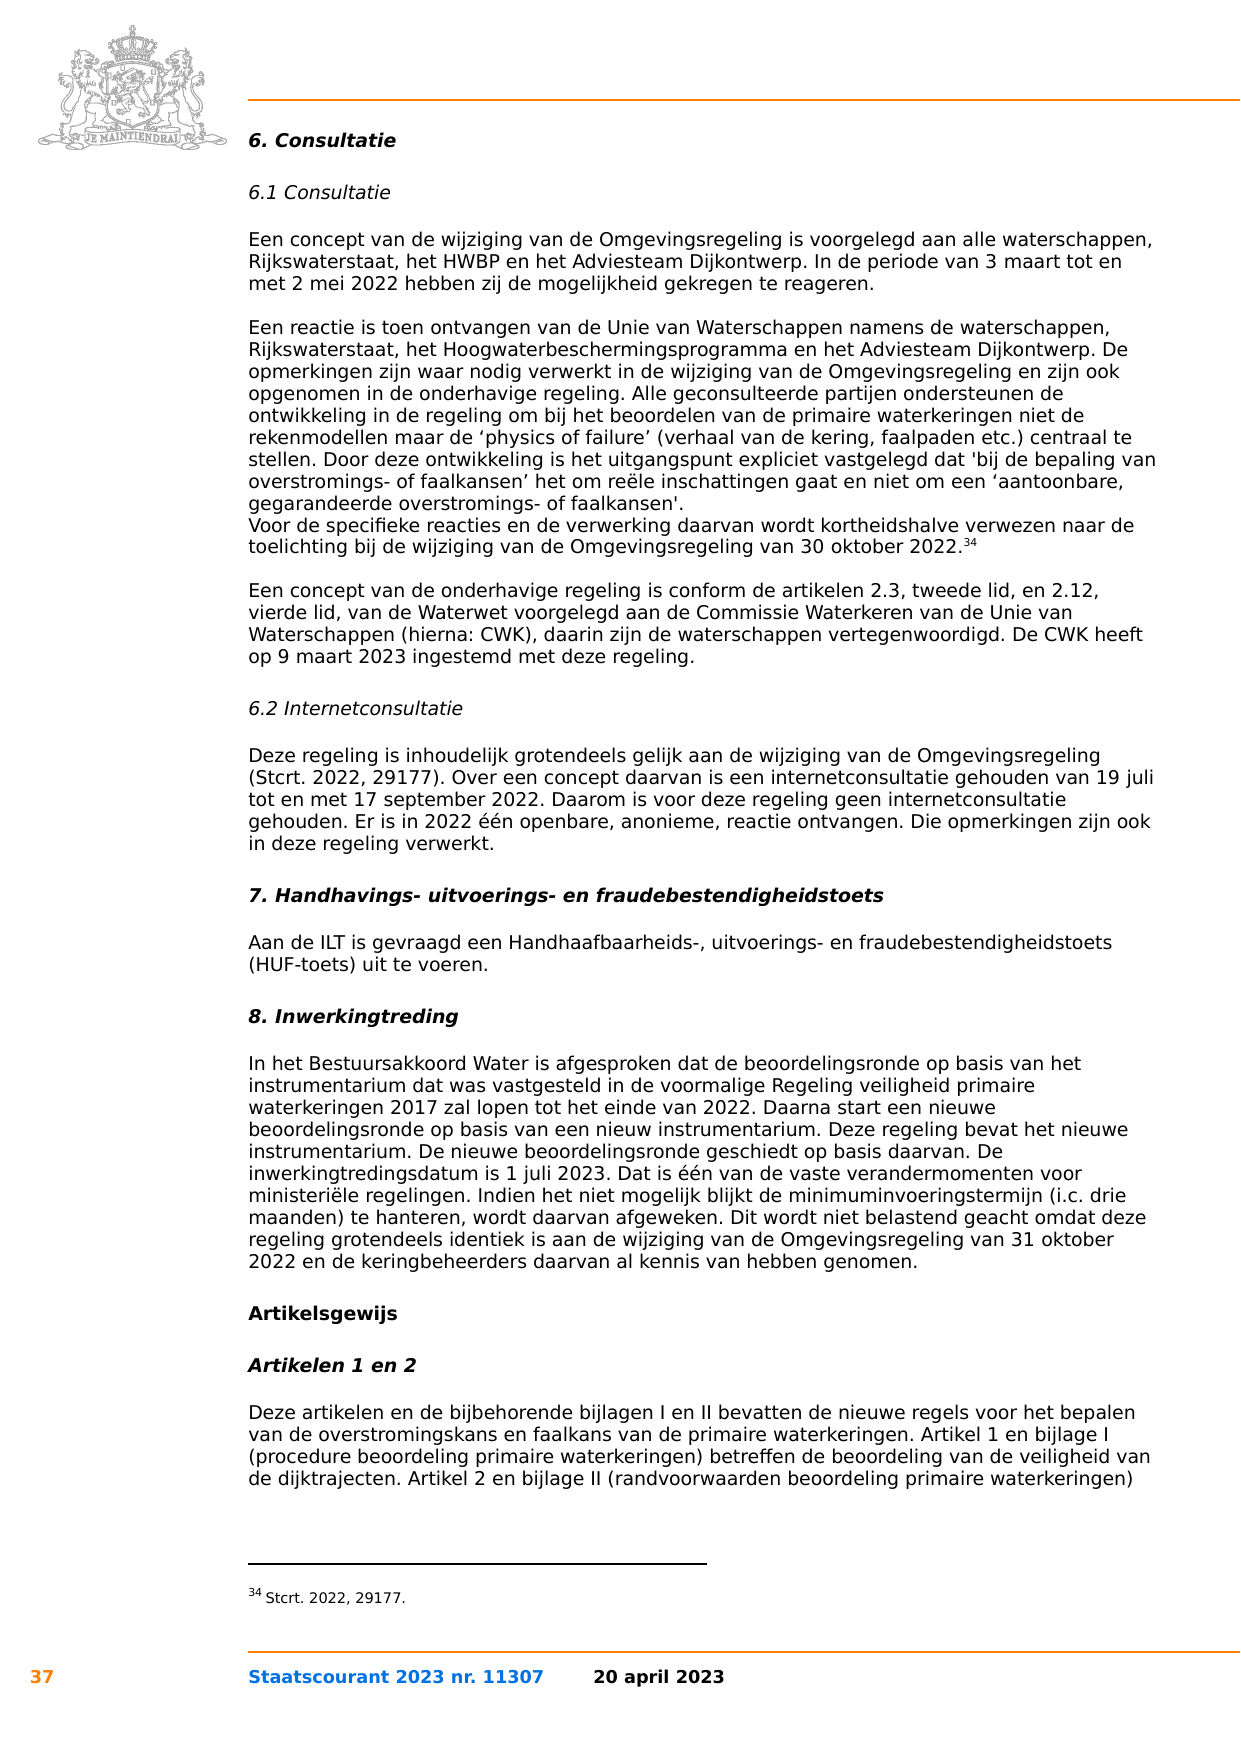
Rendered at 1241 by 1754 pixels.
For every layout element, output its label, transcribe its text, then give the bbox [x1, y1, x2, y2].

text Stcrt. 2022, 29177. [248, 1586, 1163, 1608]
text Aan de ILT is gevraagd een Handhaafbaarheids-, uitvoerings- en fraudebestendigheidstoets (HUF-toets) uit te voeren. [248, 932, 1163, 976]
subtitle 6.1 Consultatie [248, 182, 1163, 204]
text Een concept van de wijziging van de Omgevingsregeling is voorgelegd aan alle waterschappen, Rijkswaterstaat, het HWBP en het Adviesteam Dijkontwerp. In de periode van 3 maart tot en met 2 mei 2022 hebben zij de mogelijkheid gekregen te reageren. [248, 229, 1163, 295]
text Een concept van de onderhavige regeling is conform de artikelen 2.3, tweede lid, en 2.12, vierde lid, van de Waterwet voorgelegd aan de Commissie Waterkeren van de Unie van Waterschappen (hierna: CWK), daarin zijn de waterschappen vertegenwoordigd. De CWK heeft op 9 maart 2023 ingestemd met deze regeling. [248, 580, 1163, 668]
subtitle 8. Inwerkingtreding [248, 1006, 1163, 1028]
text Voor de specifieke reacties en de verwerking daarvan wordt kortheidshalve verwezen naar de toelichting bij de wijziging van de Omgevingsregeling van 30 oktober 2022. [248, 514, 1163, 558]
subtitle 6.2 Internetconsultatie [248, 698, 1163, 720]
subtitle Artikelsgewijs [248, 1303, 1163, 1325]
text Een reactie is toen ontvangen van de Unie van Waterschappen namens de waterschappen, Rijkswaterstaat, het Hoogwaterbeschermingsprogramma en het Adviesteam Dijkontwerp. De opmerkingen zijn waar nodig verwerkt in de wijziging van de Omgevingsregeling en zijn ook opgenomen in de onderhavige regeling. Alle geconsulteerde partijen ondersteunen de ontwikkeling in de regeling om bij het beoordelen van de primaire waterkeringen niet de rekenmodellen maar de ‘physics of failure’ (verhaal van de kering, faalpaden etc.) centraal te stellen. Door deze ontwikkeling is het uitgangspunt expliciet vastgelegd dat 'bij de bepaling van overstromings- of faalkansen’ het om reële inschattingen gaat en niet om een ‘aantoonbare, gegarandeerde overstromings- of faalkansen'. [248, 317, 1163, 514]
subtitle 7. Handhavings- uitvoerings- en fraudebestendigheidstoets [248, 885, 1163, 907]
picture [38, 25, 227, 150]
text Deze regeling is inhoudelijk grotendeels gelijk aan de wijziging van de Omgevingsregeling (Stcrt. 2022, 29177). Over een concept daarvan is een internetconsultatie gehouden van 19 juli tot en met 17 september 2022. Daarom is voor deze regeling geen internetconsultatie gehouden. Er is in 2022 één openbare, anonieme, reactie ontvangen. Die opmerkingen zijn ook in deze regeling verwerkt. [248, 745, 1163, 855]
text Deze artikelen en de bijbehorende bijlagen I en II bevatten de nieuwe regels voor het bepalen van de overstromingskans en faalkans van de primaire waterkeringen. Artikel 1 en bijlage I (procedure beoordeling primaire waterkeringen) betreffen de beoordeling van de veiligheid van de dijktrajecten. Artikel 2 en bijlage II (randvoorwaarden beoordeling primaire waterkeringen) [248, 1402, 1163, 1490]
subtitle 6. Consultatie [248, 130, 1163, 152]
text In het Bestuursakkoord Water is afgesproken dat de beoordelingsronde op basis van het instrumentarium dat was vastgesteld in de voormalige Regeling veiligheid primaire waterkeringen 2017 zal lopen tot het einde van 2022. Daarna start een nieuwe beoordelingsronde op basis van een nieuw instrumentarium. Deze regeling bevat het nieuwe instrumentarium. De nieuwe beoordelingsronde geschiedt op basis daarvan. De inwerkingtredingsdatum is 1 juli 2023. Dat is één van de vaste verandermomenten voor ministeriële regelingen. Indien het niet mogelijk blijkt de minimuminvoeringstermijn (i.c. drie maanden) te hanteren, wordt daarvan afgeweken. Dit wordt niet belastend geacht omdat deze regeling grotendeels identiek is aan de wijziging van de Omgevingsregeling van 31 oktober 2022 en de keringbeheerders daarvan al kennis van hebben genomen. [248, 1053, 1163, 1273]
subtitle Artikelen 1 en 2 [248, 1355, 1163, 1377]
